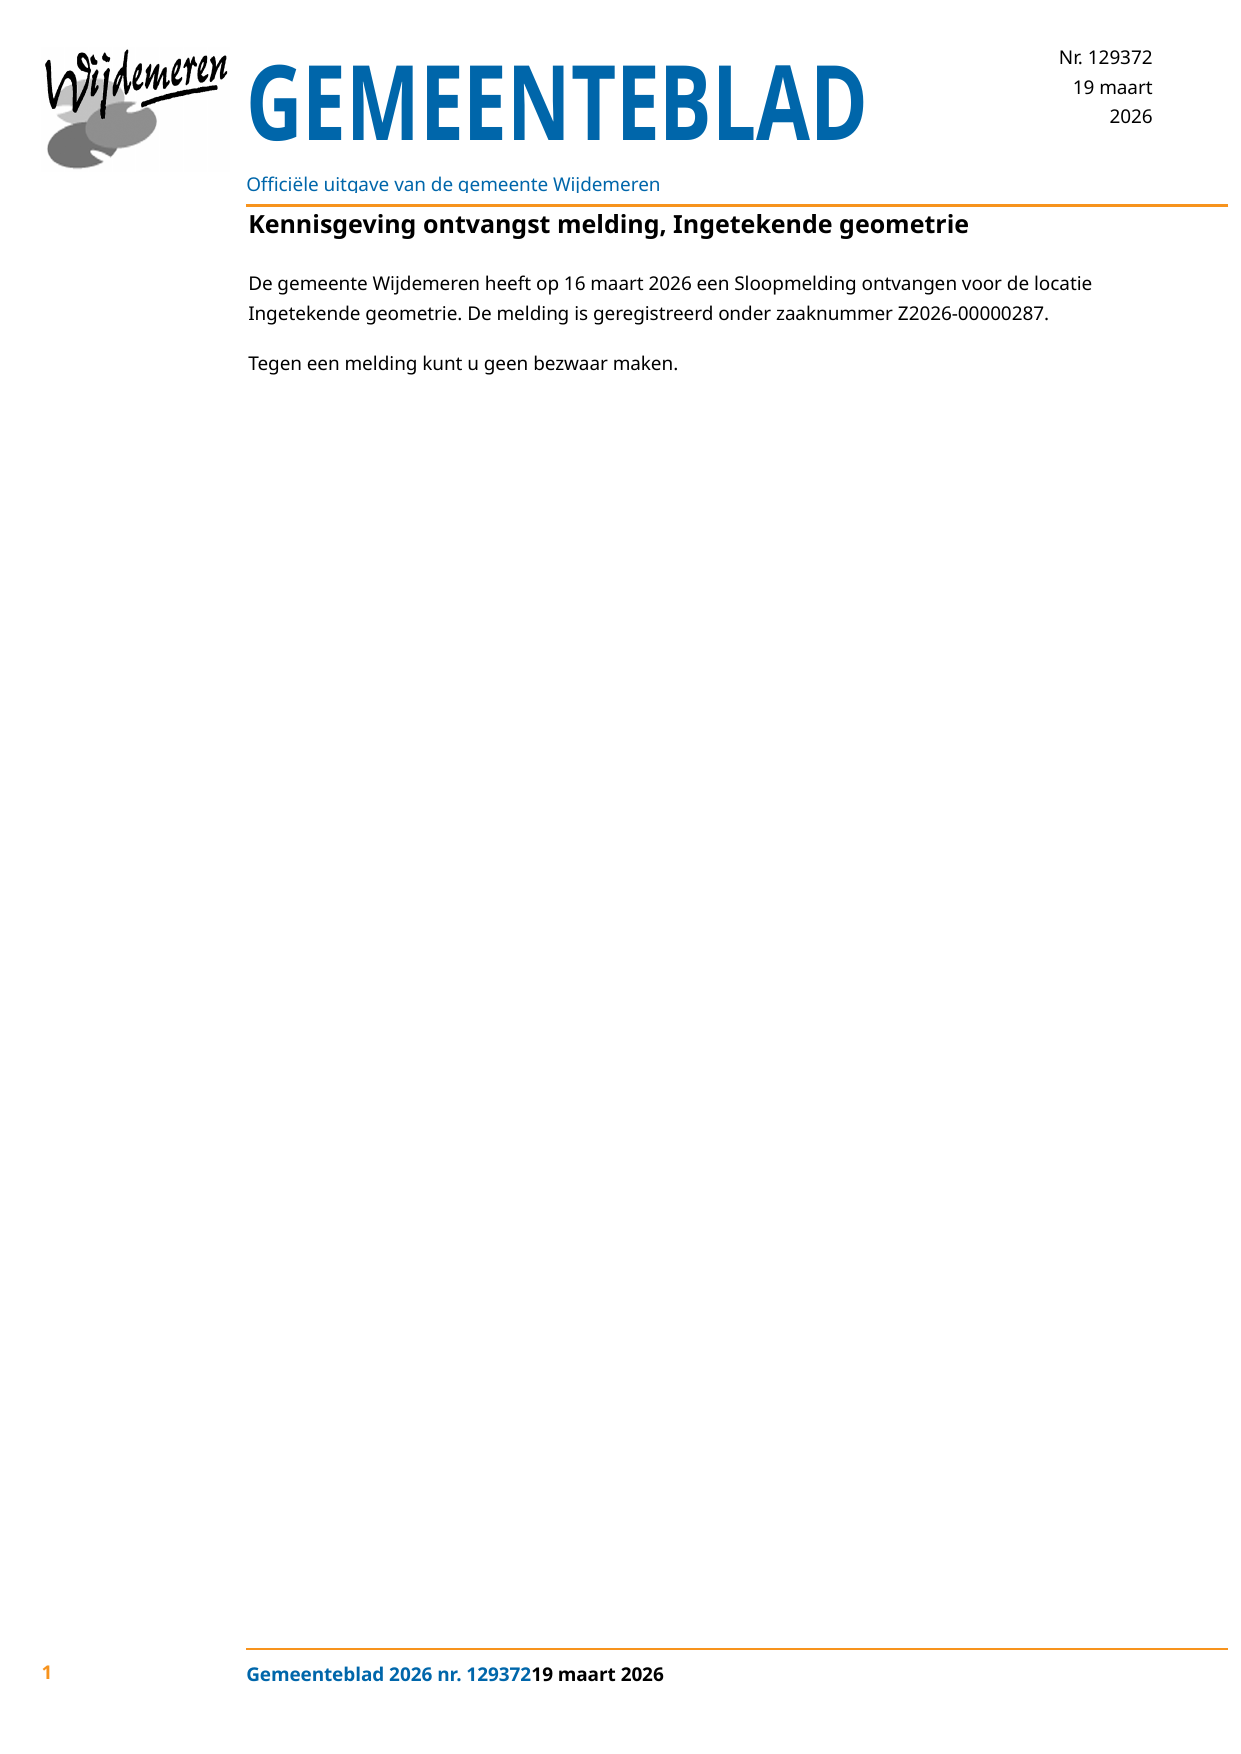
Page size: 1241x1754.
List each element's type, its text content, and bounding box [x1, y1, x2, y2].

text De gemeente Wijdemeren heeft op 16 maart 2026 een Sloopmelding ontvangen voor de locatie Ingetekende geometrie. De melding is geregistreerd onder zaaknummer Z2026-00000287. [248, 270, 1152, 326]
text Kennisgeving ontvangst melding, Ingetekende geometrie [248, 207, 1152, 241]
picture [41, 47, 231, 172]
text Tegen een melding kunt u geen bezwaar maken. [248, 350, 1152, 376]
